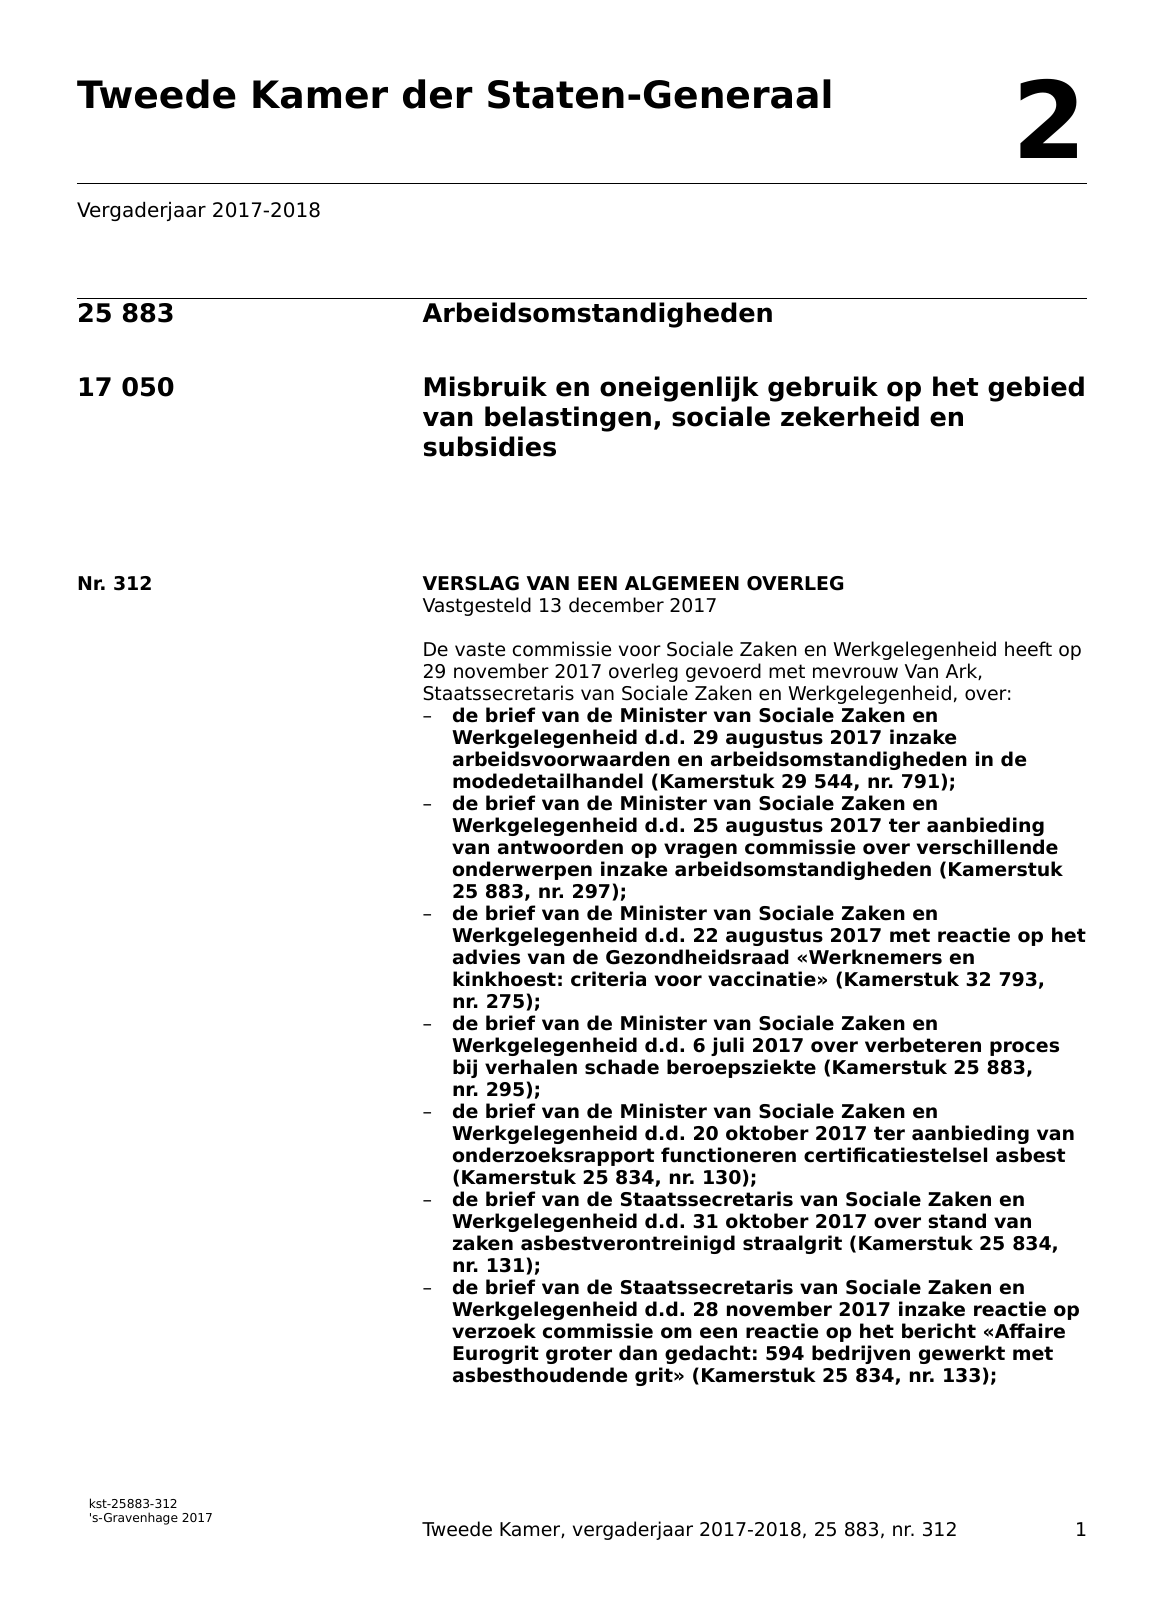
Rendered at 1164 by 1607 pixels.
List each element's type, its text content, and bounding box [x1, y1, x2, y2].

text – de brief van de Staatssecretaris van Sociale Zaken en Werkgelegenheid d.d. 28 november 2017 inzake reactie op verzoek commissie om een reactie op het bericht «Affaire Eurogrit groter dan gedacht: 594 bedrijven gewerkt met asbesthoudende grit» (Kamerstuk 25 834, nr. 133); [422, 1277, 1087, 1387]
text 's-Gravenhage 2017 [88, 1511, 323, 1525]
text – de brief van de Minister van Sociale Zaken en Werkgelegenheid d.d. 22 augustus 2017 met reactie op het advies van de Gezondheidsraad «Werknemers en kinkhoest: criteria voor vaccinatie» (Kamerstuk 32 793, nr. 275); [422, 903, 1087, 1013]
text Vastgesteld 13 december 2017 [422, 595, 1087, 617]
text kst-25883-312 [88, 1497, 323, 1511]
text – de brief van de Minister van Sociale Zaken en Werkgelegenheid d.d. 25 augustus 2017 ter aanbieding van antwoorden op vragen commissie over verschillende onderwerpen inzake arbeidsomstandigheden (Kamerstuk 25 883, nr. 297); [422, 793, 1087, 903]
text – de brief van de Staatssecretaris van Sociale Zaken en Werkgelegenheid d.d. 31 oktober 2017 over stand van zaken asbestverontreinigd straalgrit (Kamerstuk 25 834, nr. 131); [422, 1189, 1087, 1277]
text – de brief van de Minister van Sociale Zaken en Werkgelegenheid d.d. 6 juli 2017 over verbeteren proces bij verhalen schade beroepsziekte (Kamerstuk 25 883, nr. 295); [422, 1013, 1087, 1101]
subtitle 25 883 Arbeidsomstandigheden [77, 299, 1087, 329]
subtitle Nr. 312 VERSLAG VAN EEN ALGEMEEN OVERLEG [77, 573, 1087, 595]
subtitle 17 050 Misbruik en oneigenlijk gebruik op het gebied van belastingen, sociale zekerheid en subsidies [77, 373, 1087, 462]
table_header 2 [886, 59, 1087, 183]
table_header Tweede Kamer der Staten-Generaal [77, 59, 886, 183]
table_cell Vergaderjaar 2017-2018 [77, 184, 1087, 298]
text De vaste commissie voor Sociale Zaken en Werkgelegenheid heeft op 29 november 2017 overleg gevoerd met mevrouw Van Ark, Staatssecretaris van Sociale Zaken en Werkgelegenheid, over: [422, 639, 1087, 705]
text – de brief van de Minister van Sociale Zaken en Werkgelegenheid d.d. 29 augustus 2017 inzake arbeidsvoorwaarden en arbeidsomstandigheden in de modedetailhandel (Kamerstuk 29 544, nr. 791); [422, 705, 1087, 793]
text – de brief van de Minister van Sociale Zaken en Werkgelegenheid d.d. 20 oktober 2017 ter aanbieding van onderzoeksrapport functioneren certificatiestelsel asbest (Kamerstuk 25 834, nr. 130); [422, 1101, 1087, 1189]
